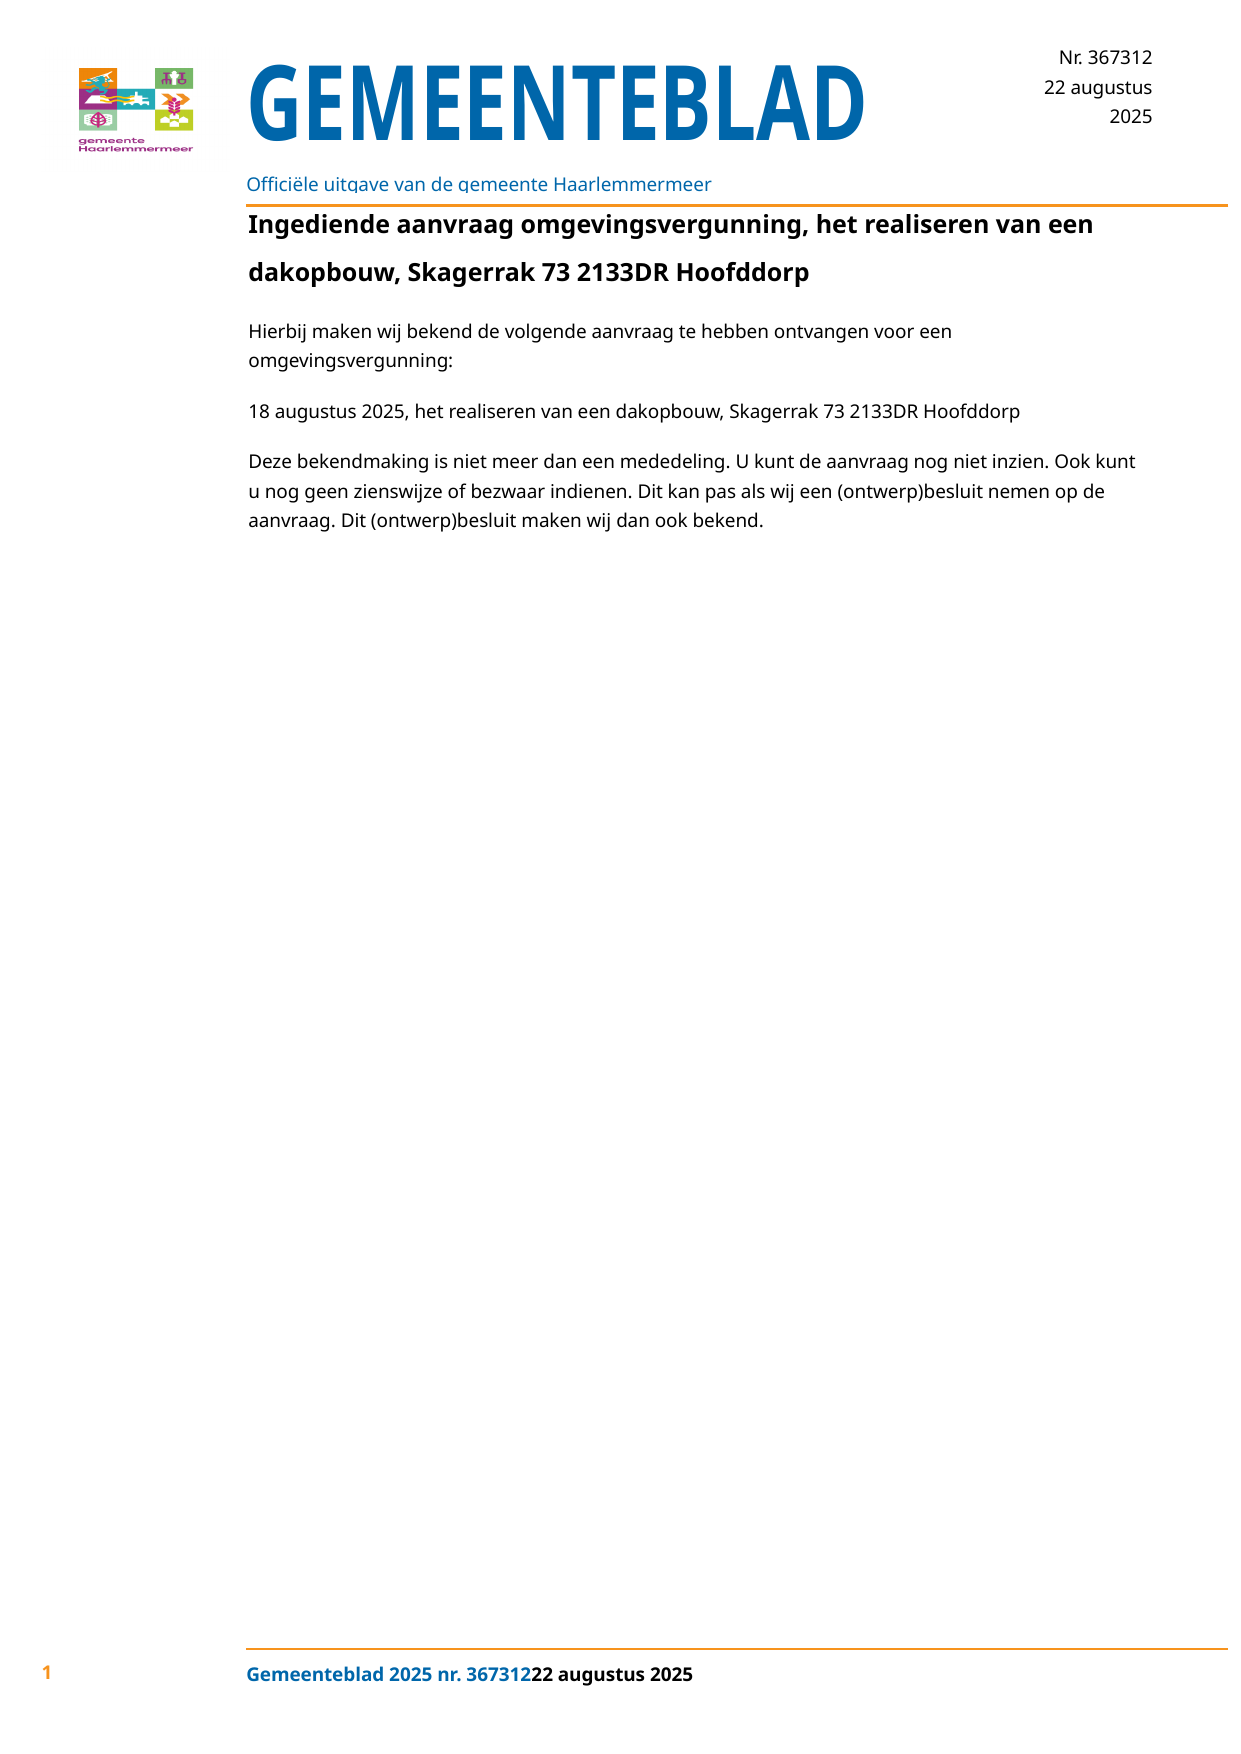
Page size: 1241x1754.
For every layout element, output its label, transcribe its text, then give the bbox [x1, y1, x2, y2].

picture [41, 47, 231, 172]
text Deze bekendmaking is niet meer dan een mededeling. U kunt de aanvraag nog niet inzien. Ook kunt u nog geen zienswijze of bezwaar indienen. Dit kan pas als wij een (ontwerp)besluit nemen op de aanvraag. Dit (ontwerp)besluit maken wij dan ook bekend. [248, 448, 1152, 533]
text Hierbij maken wij bekend de volgende aanvraag te hebben ontvangen voor een omgevingsvergunning: [248, 318, 1152, 373]
text Ingediende aanvraag omgevingsvergunning, het realiseren van een dakopbouw, Skagerrak 73 2133DR Hoofddorp [248, 207, 1152, 288]
text 18 augustus 2025, het realiseren van een dakopbouw, Skagerrak 73 2133DR Hoofddorp [248, 398, 1152, 424]
